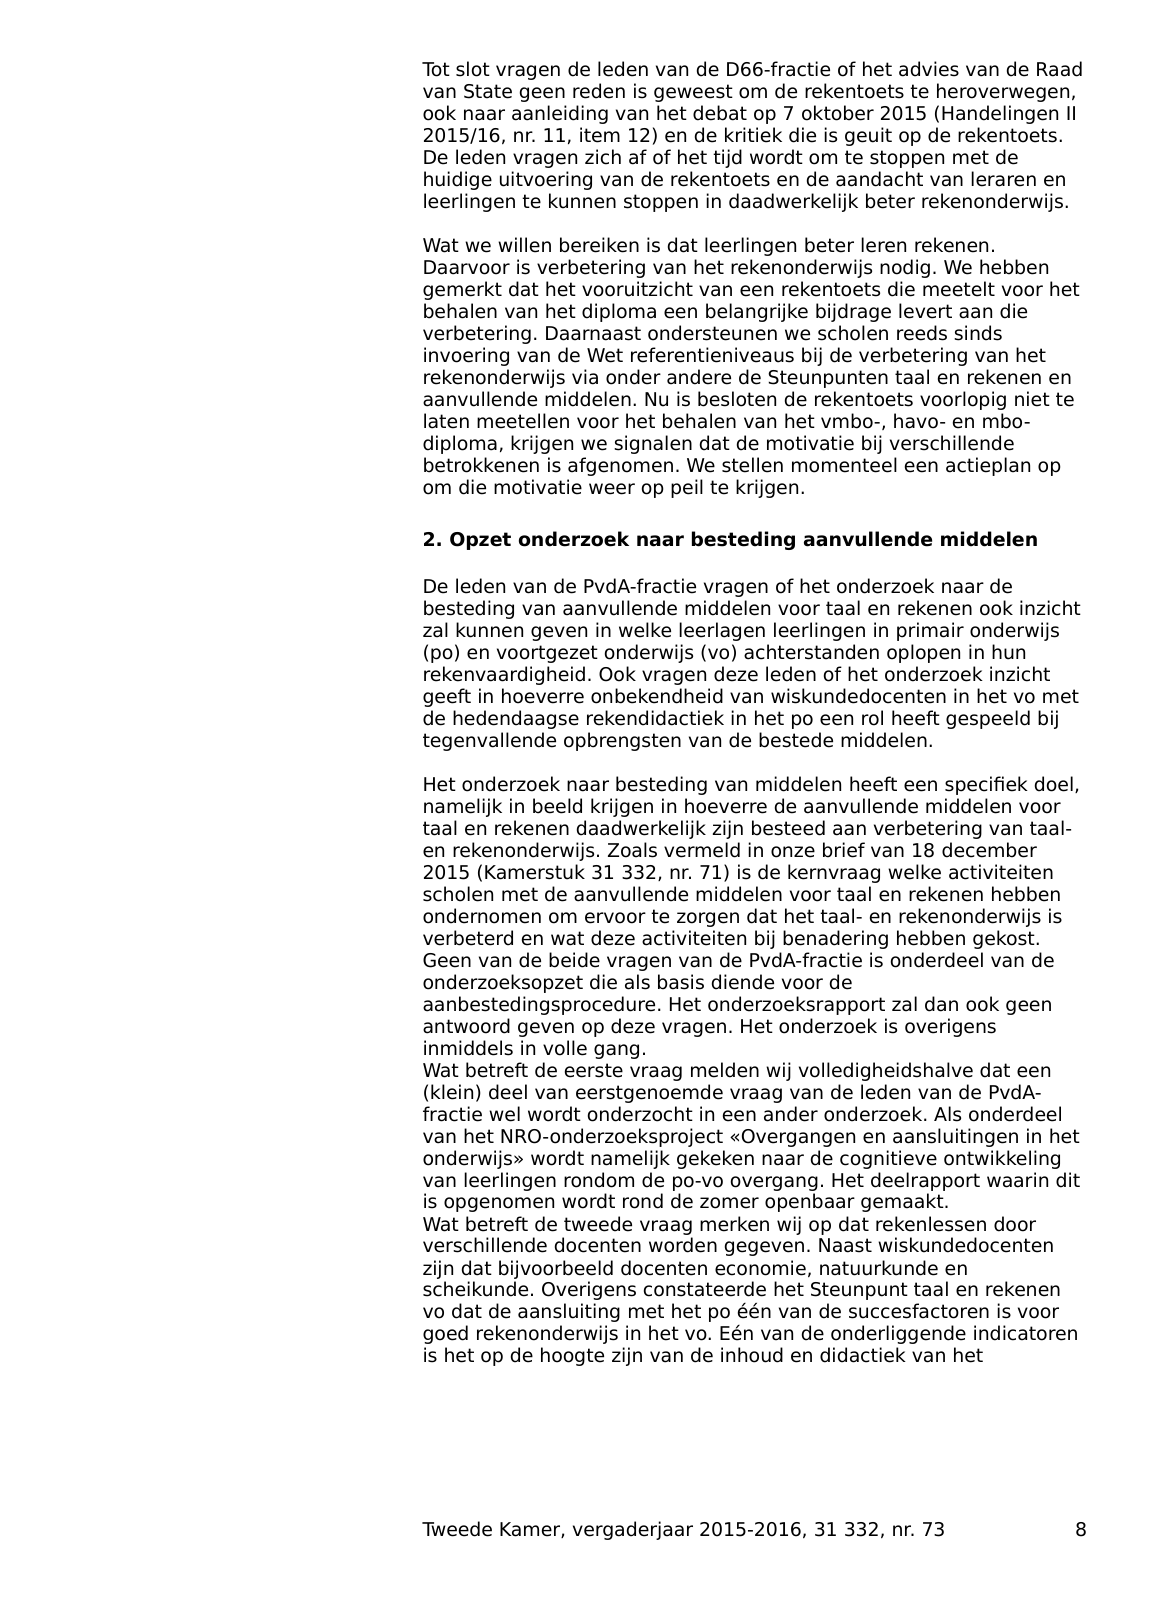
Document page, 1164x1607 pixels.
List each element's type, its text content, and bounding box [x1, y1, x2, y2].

text Tot slot vragen de leden van de D66-fractie of het advies van de Raad van State geen reden is geweest om de rekentoets te heroverwegen, ook naar aanleiding van het debat op 7 oktober 2015 (Handelingen II 2015/16, nr. 11, item 12) en de kritiek die is geuit op de rekentoets. De leden vragen zich af of het tijd wordt om te stoppen met de huidige uitvoering van de rekentoets en de aandacht van leraren en leerlingen te kunnen stoppen in daadwerkelijk beter rekenonderwijs. [422, 59, 1087, 213]
text Wat we willen bereiken is dat leerlingen beter leren rekenen. Daarvoor is verbetering van het rekenonderwijs nodig. We hebben gemerkt dat het vooruitzicht van een rekentoets die meetelt voor het behalen van het diploma een belangrijke bijdrage levert aan die verbetering. Daarnaast ondersteunen we scholen reeds sinds invoering van de Wet referentieniveaus bij de verbetering van het rekenonderwijs via onder andere de Steunpunten taal en rekenen en aanvullende middelen. Nu is besloten de rekentoets voorlopig niet te laten meetellen voor het behalen van het vmbo-, havo- en mbo-diploma, krijgen we signalen dat de motivatie bij verschillende betrokkenen is afgenomen. We stellen momenteel een actieplan op om die motivatie weer op peil te krijgen. [422, 235, 1087, 499]
text Wat betreft de tweede vraag merken wij op dat rekenlessen door verschillende docenten worden gegeven. Naast wiskundedocenten zijn dat bijvoorbeeld docenten economie, natuurkunde en scheikunde. Overigens constateerde het Steunpunt taal en rekenen vo dat de aansluiting met het po één van de succesfactoren is voor goed rekenonderwijs in het vo. Eén van de onderliggende indicatoren is het op de hoogte zijn van de inhoud en didactiek van het [422, 1213, 1087, 1367]
text De leden van de PvdA-fractie vragen of het onderzoek naar de besteding van aanvullende middelen voor taal en rekenen ook inzicht zal kunnen geven in welke leerlagen leerlingen in primair onderwijs (po) en voortgezet onderwijs (vo) achterstanden oplopen in hun rekenvaardigheid. Ook vragen deze leden of het onderzoek inzicht geeft in hoeverre onbekendheid van wiskundedocenten in het vo met de hedendaagse rekendidactiek in het po een rol heeft gespeeld bij tegenvallende opbrengsten van de bestede middelen. [422, 576, 1087, 752]
text Wat betreft de eerste vraag melden wij volledigheidshalve dat een (klein) deel van eerstgenoemde vraag van de leden van de PvdA-fractie wel wordt onderzocht in een ander onderzoek. Als onderdeel van het NRO-onderzoeksproject «Overgangen en aansluitingen in het onderwijs» wordt namelijk gekeken naar de cognitieve ontwikkeling van leerlingen rondom de po-vo overgang. Het deelrapport waarin dit is opgenomen wordt rond de zomer openbaar gemaakt. [422, 1059, 1087, 1213]
text Het onderzoek naar besteding van middelen heeft een specifiek doel, namelijk in beeld krijgen in hoeverre de aanvullende middelen voor taal en rekenen daadwerkelijk zijn besteed aan verbetering van taal- en rekenonderwijs. Zoals vermeld in onze brief van 18 december 2015 (Kamerstuk 31 332, nr. 71) is de kernvraag welke activiteiten scholen met de aanvullende middelen voor taal en rekenen hebben ondernomen om ervoor te zorgen dat het taal- en rekenonderwijs is verbeterd en wat deze activiteiten bij benadering hebben gekost. Geen van de beide vragen van de PvdA-fractie is onderdeel van de onderzoeksopzet die als basis diende voor de aanbestedingsprocedure. Het onderzoeksrapport zal dan ook geen antwoord geven op deze vragen. Het onderzoek is overigens inmiddels in volle gang. [422, 774, 1087, 1059]
subtitle 2. Opzet onderzoek naar besteding aanvullende middelen [422, 529, 1087, 551]
